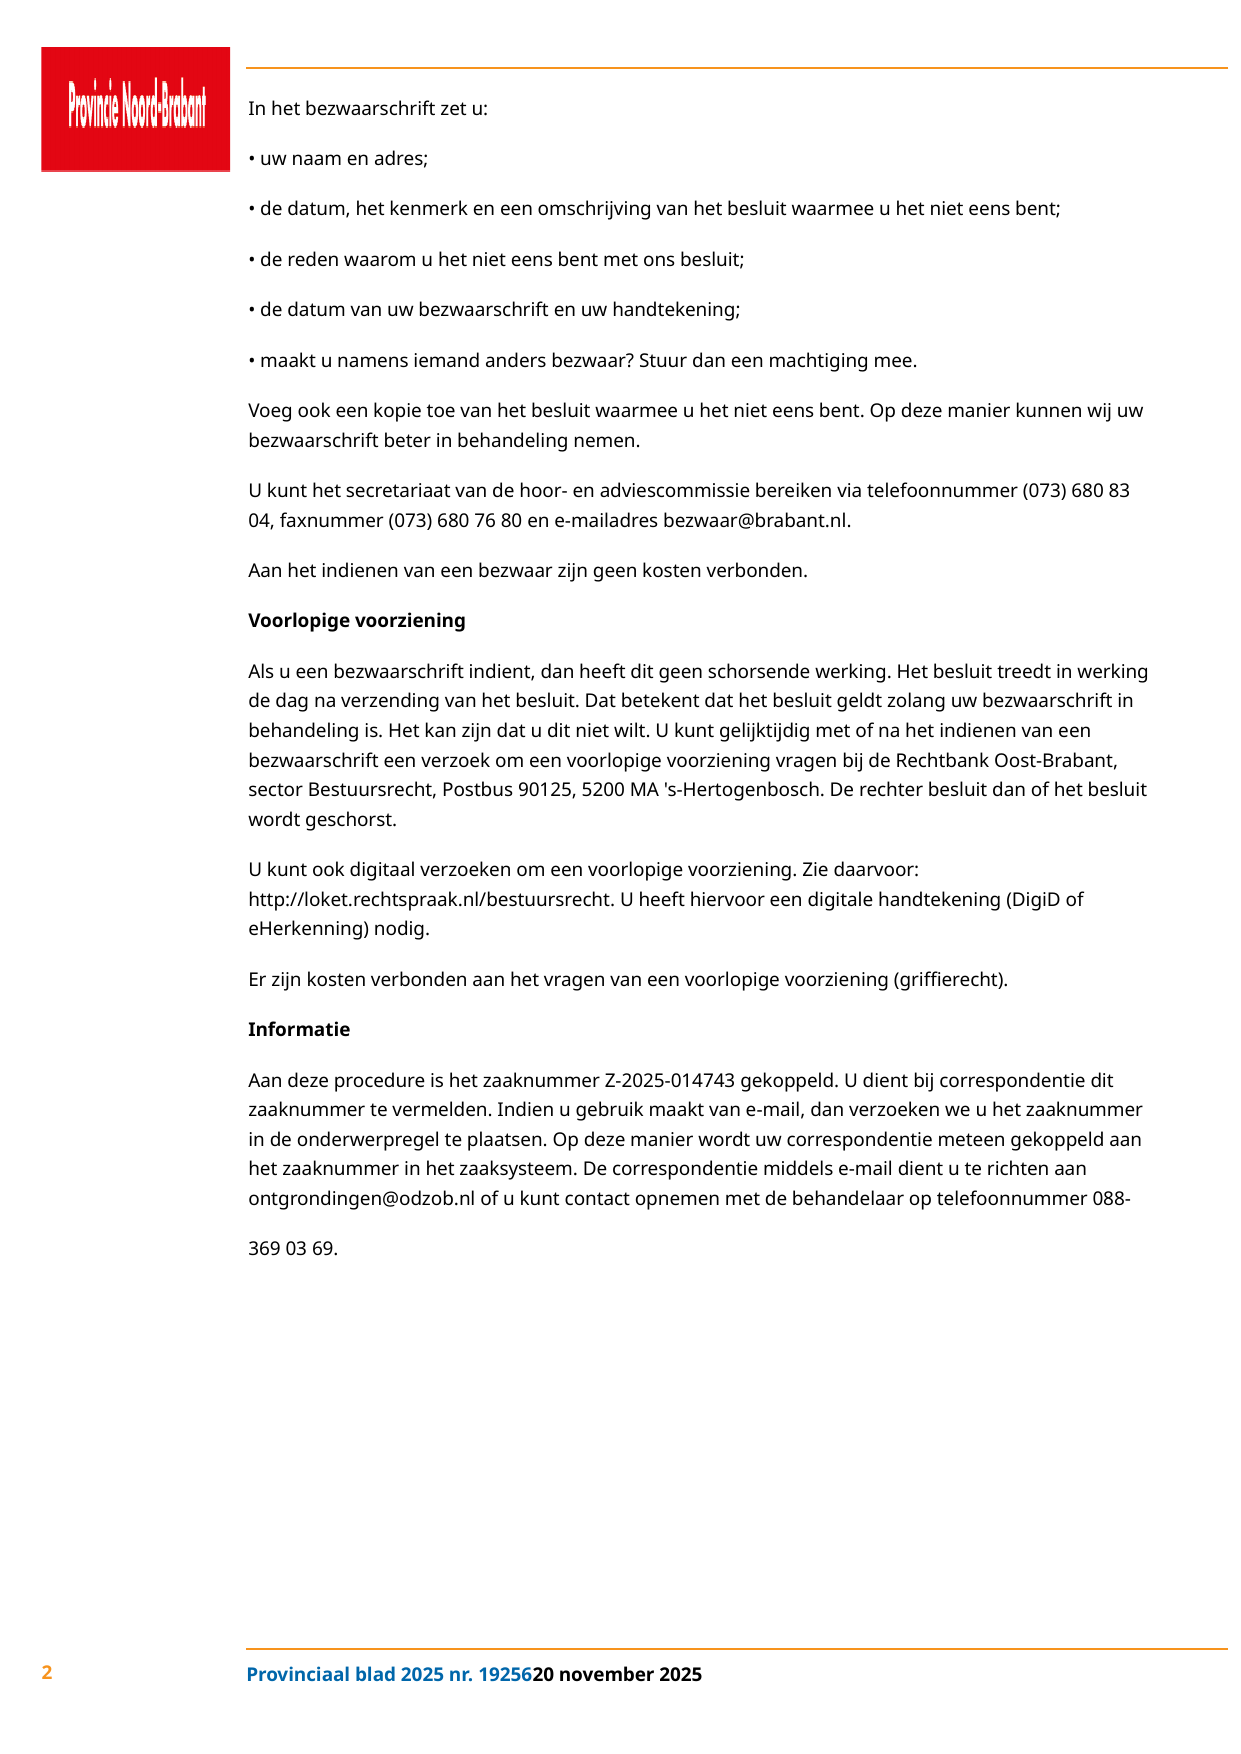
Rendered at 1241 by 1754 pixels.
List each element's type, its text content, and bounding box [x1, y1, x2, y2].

text Aan het indienen van een bezwaar zijn geen kosten verbonden. [248, 557, 1152, 583]
text U kunt ook digitaal verzoeken om een voorlopige voorziening. Zie daarvoor: http://loket.rechtspraak.nl/bestuursrecht. U heeft hiervoor een digitale handtekening (DigiD of eHerkenning) nodig. [248, 856, 1152, 941]
text Informatie [248, 1016, 1152, 1042]
text U kunt het secretariaat van de hoor- en adviescommissie bereiken via telefoonnummer (073) 680 83 04, faxnummer (073) 680 76 80 en e-mailadres bezwaar@brabant.nl. [248, 477, 1152, 533]
text Aan deze procedure is het zaaknummer Z-2025-014743 gekoppeld. U dient bij correspondentie dit zaaknummer te vermelden. Indien u gebruik maakt van e-mail, dan verzoeken we u het zaaknummer in de onderwerpregel te plaatsen. Op deze manier wordt uw correspondentie meteen gekoppeld aan het zaaknummer in het zaaksysteem. De correspondentie middels e-mail dient u te richten aan ontgrondingen@odzob.nl of u kunt contact opnemen met de behandelaar op telefoonnummer 088- [248, 1067, 1152, 1211]
text • de datum van uw bezwaarschrift en uw handtekening; [248, 296, 1152, 322]
text Er zijn kosten verbonden aan het vragen van een voorlopige voorziening (griffierecht). [248, 966, 1152, 992]
text • de datum, het kenmerk en een omschrijving van het besluit waarmee u het niet eens bent; [248, 196, 1152, 221]
text In het bezwaarschrift zet u: [248, 95, 1152, 121]
text • de reden waarom u het niet eens bent met ons besluit; [248, 246, 1152, 272]
text 369 03 69. [248, 1236, 1152, 1261]
picture [41, 47, 231, 172]
text • maakt u namens iemand anders bezwaar? Stuur dan een machtiging mee. [248, 347, 1152, 373]
text Voeg ook een kopie toe van het besluit waarmee u het niet eens bent. Op deze manier kunnen wij uw bezwaarschrift beter in behandeling nemen. [248, 397, 1152, 453]
text Als u een bezwaarschrift indient, dan heeft dit geen schorsende werking. Het besluit treedt in werking de dag na verzending van het besluit. Dat betekent dat het besluit geldt zolang uw bezwaarschrift in behandeling is. Het kan zijn dat u dit niet wilt. U kunt gelijktijdig met of na het indienen van een bezwaarschrift een verzoek om een voorlopige voorziening vragen bij de Rechtbank Oost-Brabant, sector Bestuursrecht, Postbus 90125, 5200 MA 's‑Hertogenbosch. De rechter besluit dan of het besluit wordt geschorst. [248, 658, 1152, 832]
text Voorlopige voorziening [248, 608, 1152, 633]
text • uw naam en adres; [248, 145, 1152, 171]
